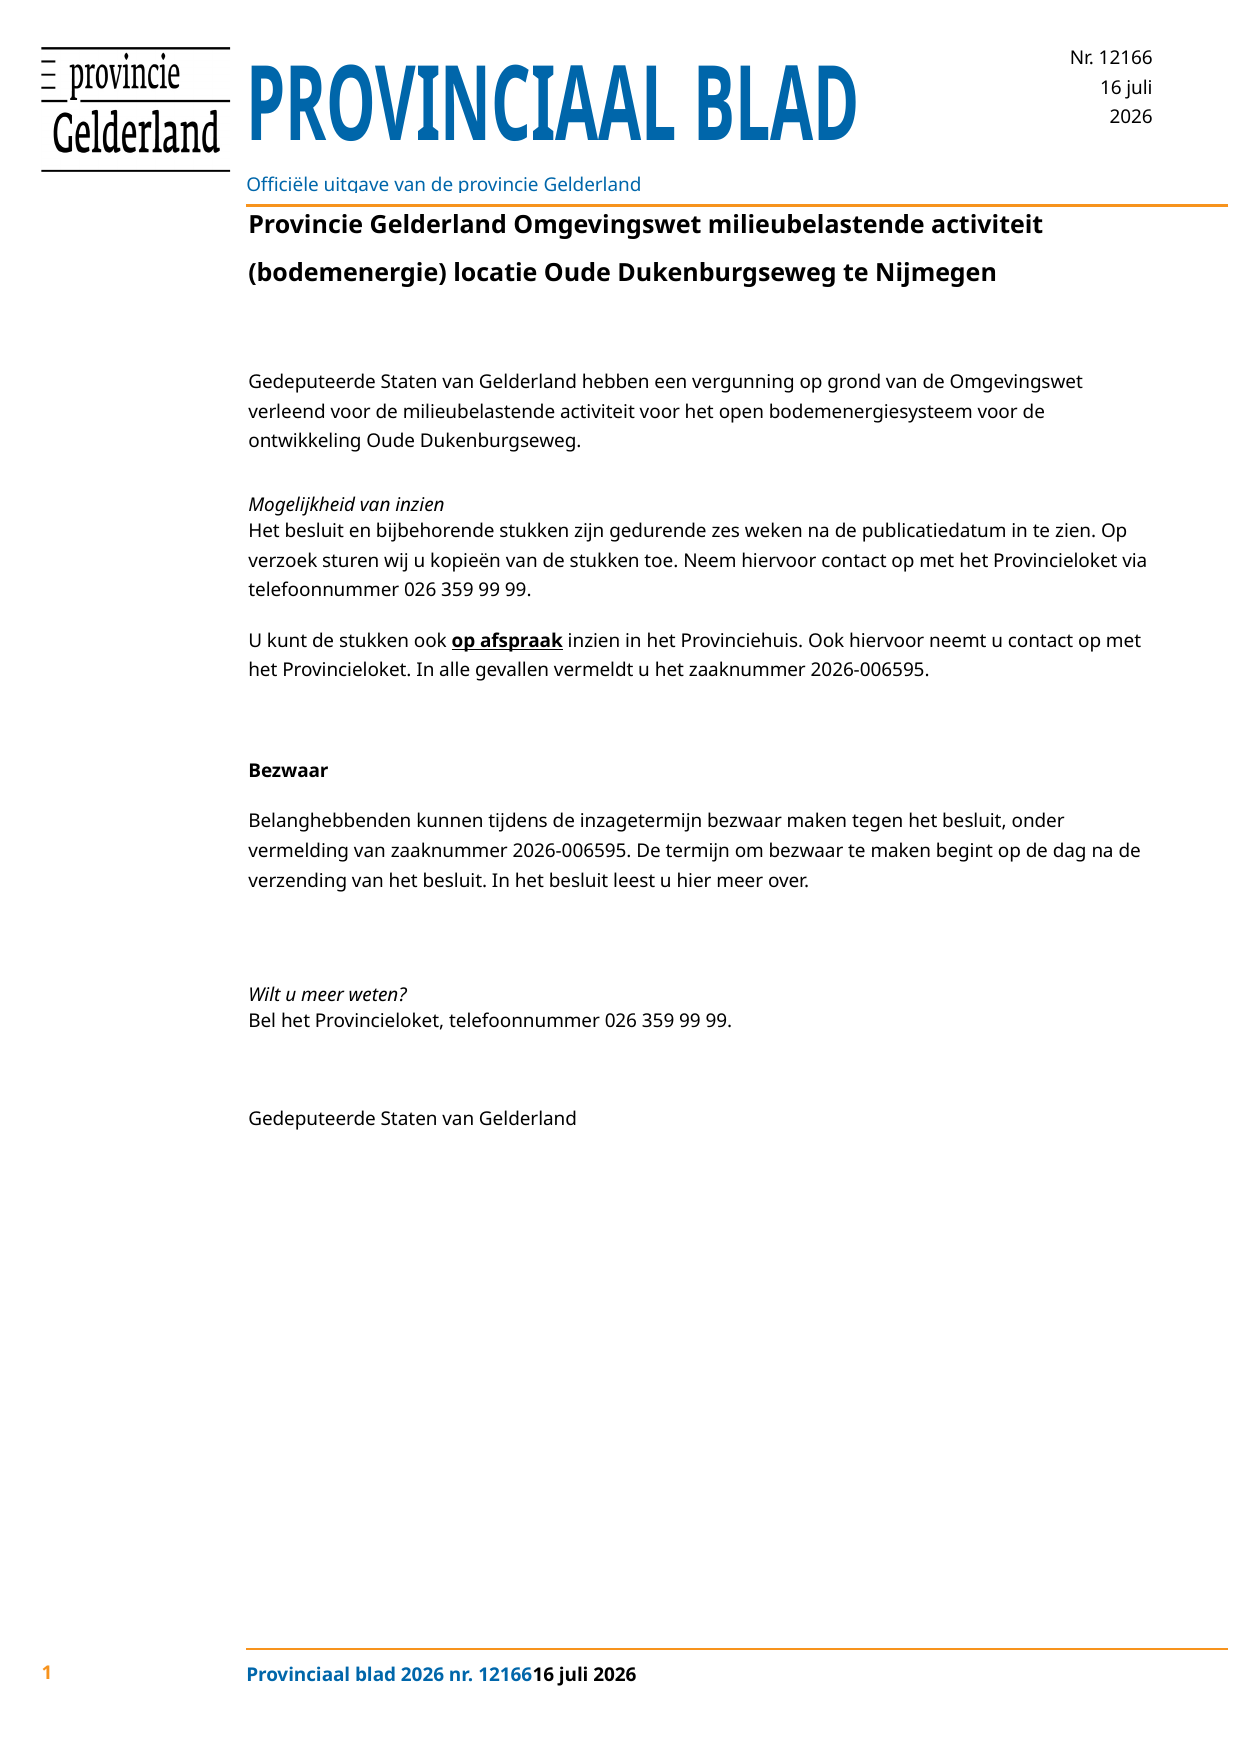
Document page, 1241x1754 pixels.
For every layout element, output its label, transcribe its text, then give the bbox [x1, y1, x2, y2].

text Het besluit en bijbehorende stukken zijn gedurende zes weken na de publicatiedatum in te zien. Op verzoek sturen wij u kopieën van de stukken toe. Neem hiervoor contact op met het Provincieloket via telefoonnummer 026 359 99 99. [248, 517, 1152, 602]
text Provincie Gelderland Omgevingswet milieubelastende activiteit (bodemenergie) locatie Oude Dukenburgseweg te Nijmegen [248, 207, 1152, 288]
text Mogelijkheid van inzien [248, 491, 1152, 517]
text U kunt de stukken ook op afspraak inzien in het Provinciehuis. Ook hiervoor neemt u contact op met het Provincieloket. In alle gevallen vermeldt u het zaaknummer 2026-006595. [248, 627, 1152, 682]
text Gedeputeerde Staten van Gelderland [248, 1105, 1152, 1131]
text Belanghebbenden kunnen tijdens de inzagetermijn bezwaar maken tegen het besluit, onder vermelding van zaaknummer 2026-006595. De termijn om bezwaar te maken begint op de dag na de verzending van het besluit. In het besluit leest u hier meer over. [248, 808, 1152, 892]
text Bezwaar [248, 757, 1152, 783]
picture [41, 47, 231, 172]
text Bel het Provincieloket, telefoonnummer 026 359 99 99. [248, 1007, 1152, 1033]
text Wilt u meer weten? [248, 981, 1152, 1007]
text Gedeputeerde Staten van Gelderland hebben een vergunning op grond van de Omgevingswet verleend voor de milieubelastende activiteit voor het open bodemenergiesysteem voor de ontwikkeling Oude Dukenburgseweg. [248, 368, 1152, 453]
